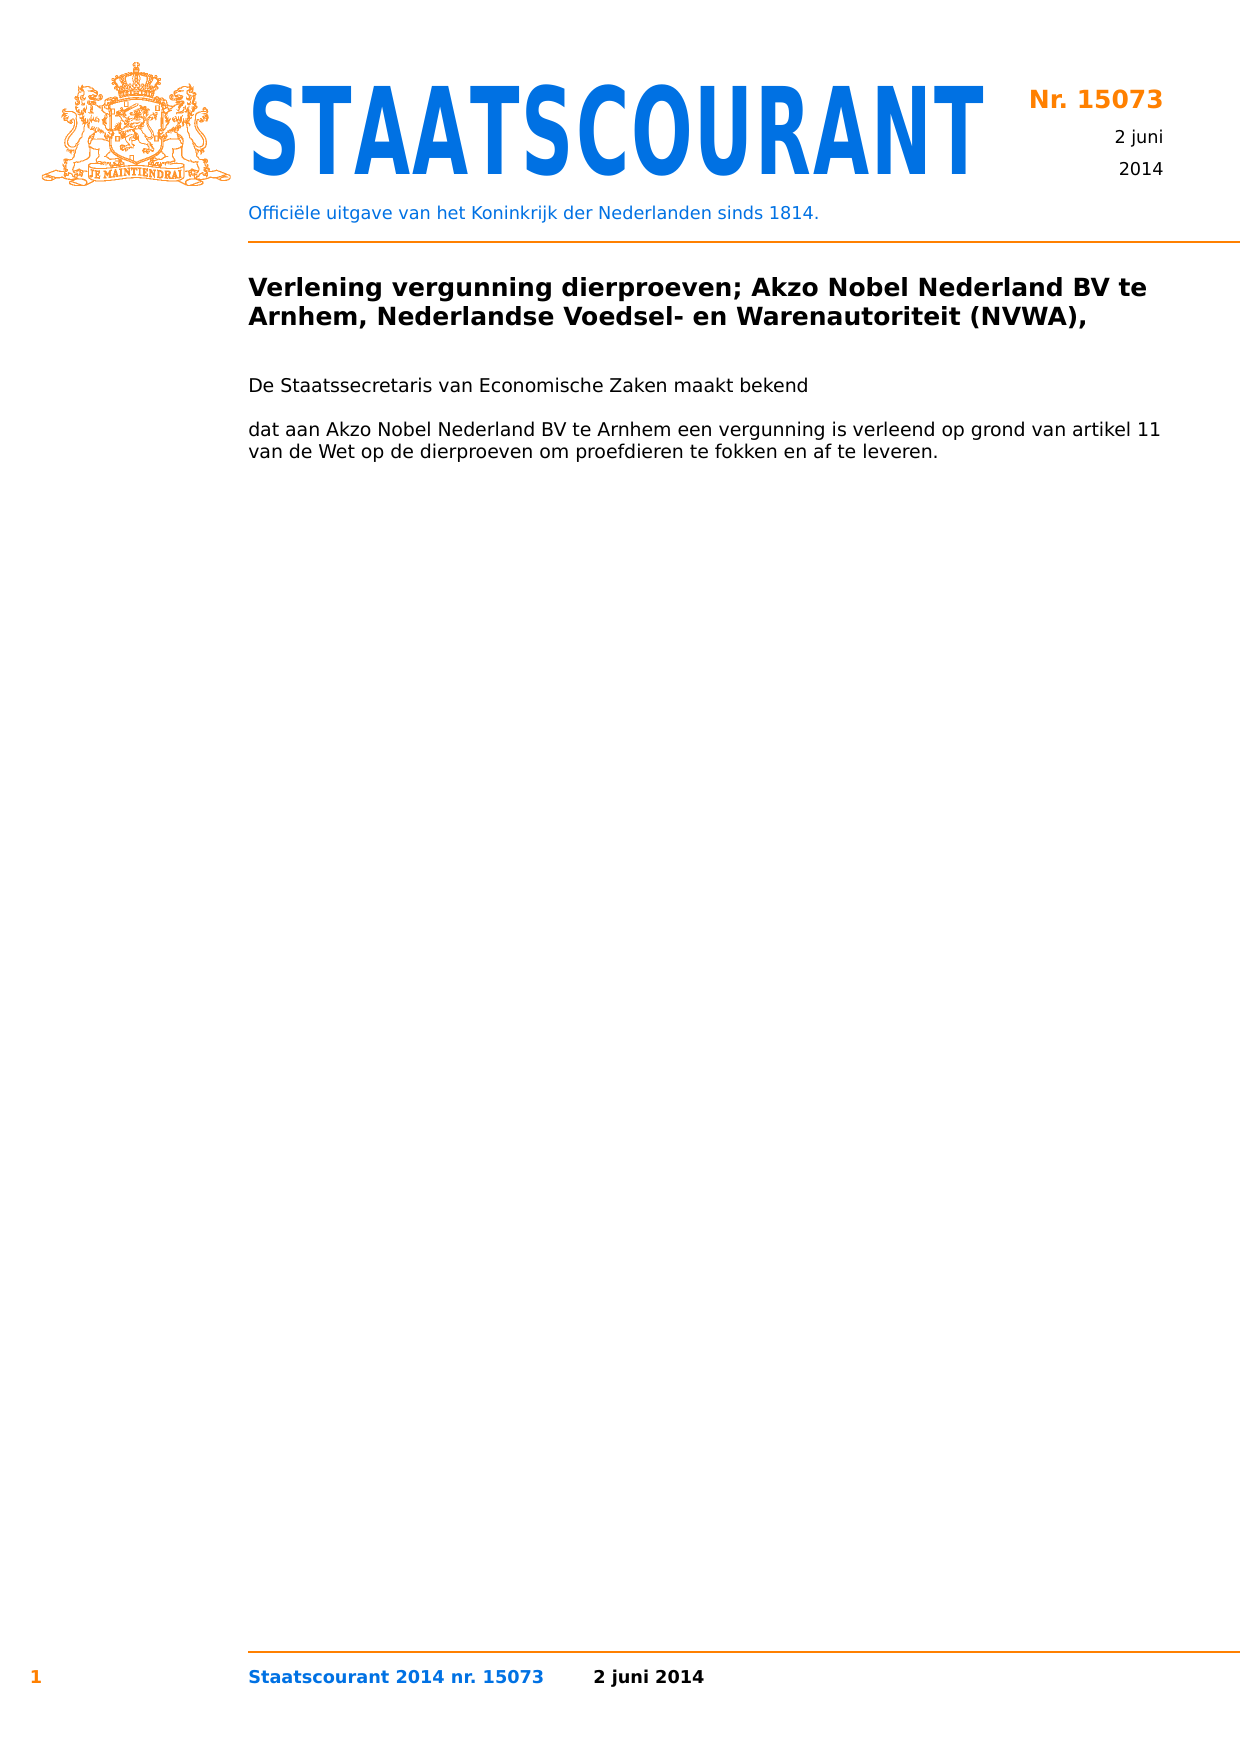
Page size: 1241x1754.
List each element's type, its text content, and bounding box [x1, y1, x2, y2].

table_cell Officiële uitgave van het Koninkrijk der Nederlanden sinds 1814. [248, 203, 1240, 241]
table_header STAATSCOURANT [248, 62, 998, 203]
table_cell 2 juni [998, 121, 1240, 153]
picture [41, 62, 231, 186]
text De Staatssecretaris van Economische Zaken maakt bekend [248, 375, 1163, 397]
subtitle Verlening vergunning dierproeven; Akzo Nobel Nederland BV te Arnhem, Nederlandse Voedsel- en Warenautoriteit (NVWA), [248, 273, 1163, 331]
table_header [25, 62, 248, 241]
text dat aan Akzo Nobel Nederland BV te Arnhem een vergunning is verleend op grond van artikel 11 van de Wet op de dierproeven om proefdieren te fokken en af te leveren. [248, 419, 1163, 463]
table_header Nr. 15073 [998, 62, 1240, 121]
table_cell 2014 [998, 153, 1240, 203]
